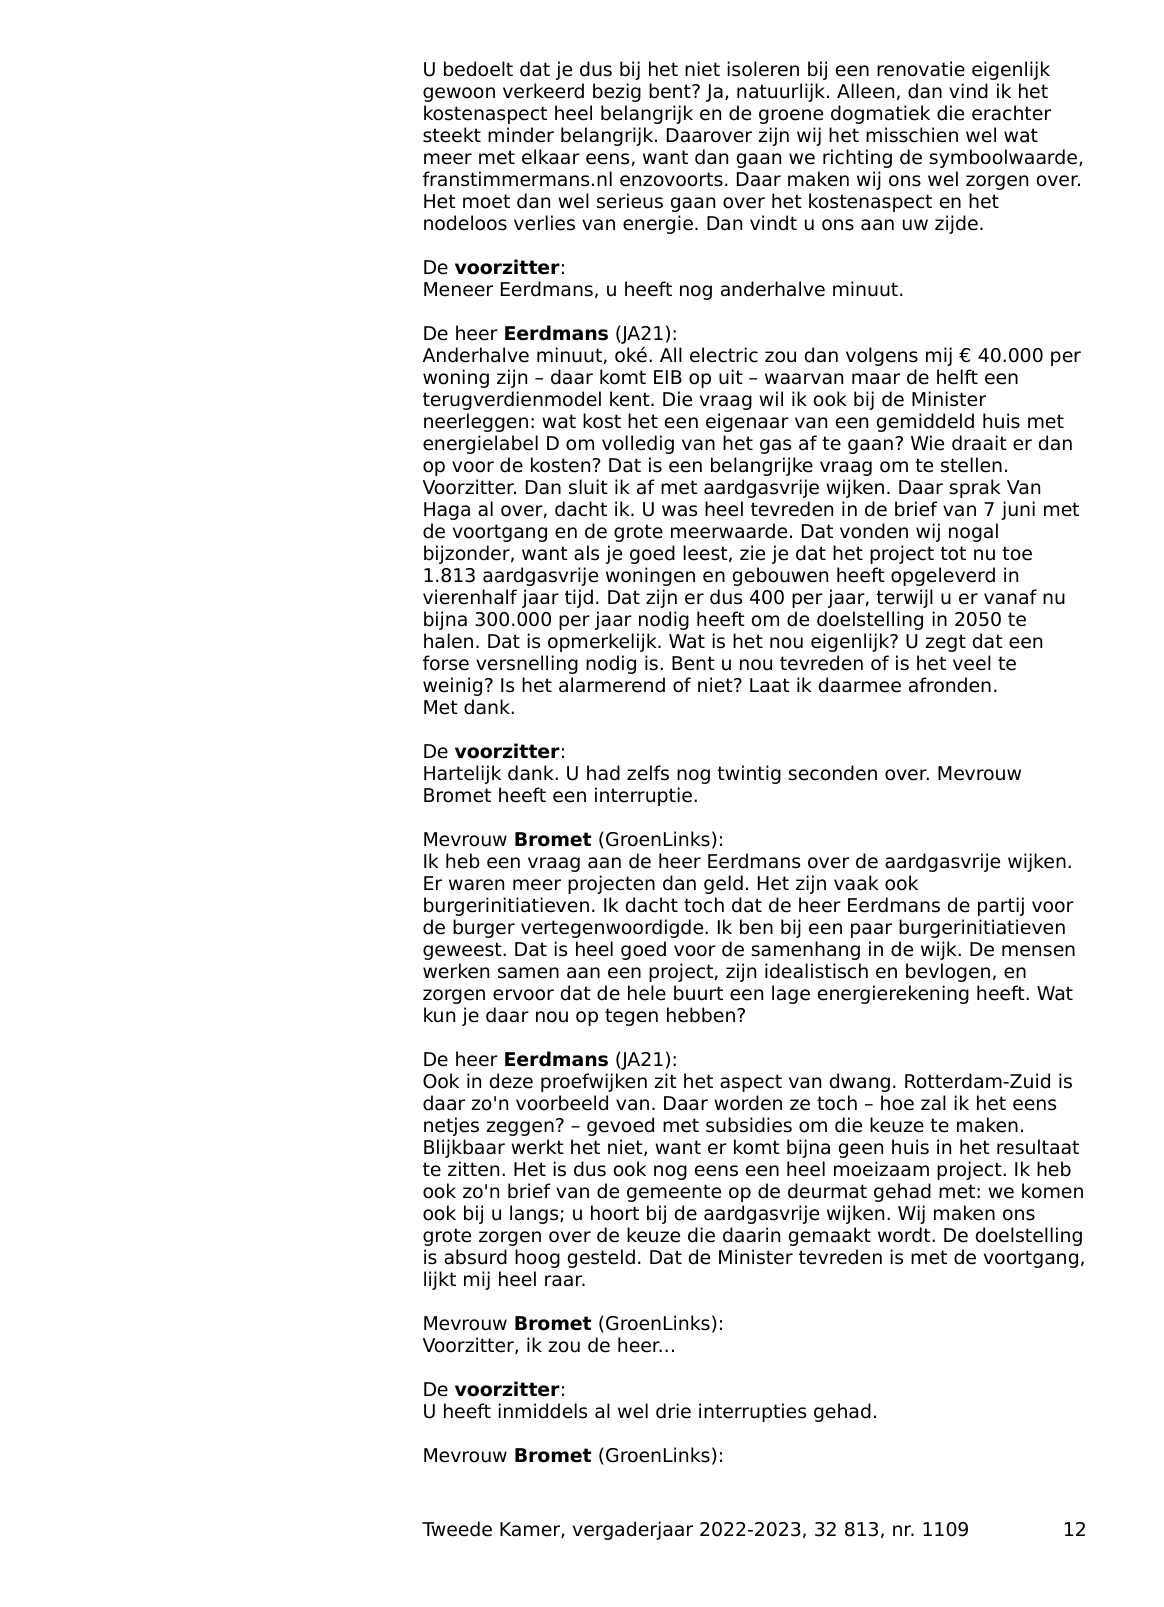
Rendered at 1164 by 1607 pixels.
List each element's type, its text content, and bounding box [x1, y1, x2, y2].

text Voorzitter, ik zou de heer... [422, 1335, 1087, 1357]
text De voorzitter: [422, 741, 1087, 763]
text U heeft inmiddels al wel drie interrupties gehad. [422, 1401, 1087, 1423]
text Mevrouw Bromet (GroenLinks): [422, 1445, 1087, 1467]
text Met dank. [422, 697, 1087, 719]
text Ik heb een vraag aan de heer Eerdmans over de aardgasvrije wijken. Er waren meer projecten dan geld. Het zijn vaak ook burgerinitiatieven. Ik dacht toch dat de heer Eerdmans de partij voor de burger vertegenwoordigde. Ik ben bij een paar burgerinitiatieven geweest. Dat is heel goed voor de samenhang in de wijk. De mensen werken samen aan een project, zijn idealistisch en bevlogen, en zorgen ervoor dat de hele buurt een lage energierekening heeft. Wat kun je daar nou op tegen hebben? [422, 851, 1087, 1027]
text De heer Eerdmans (JA21): [422, 1049, 1087, 1071]
text De heer Eerdmans (JA21): [422, 323, 1087, 345]
text Ook in deze proefwijken zit het aspect van dwang. Rotterdam-Zuid is daar zo'n voorbeeld van. Daar worden ze toch – hoe zal ik het eens netjes zeggen? – gevoed met subsidies om die keuze te maken. Blijkbaar werkt het niet, want er komt bijna geen huis in het resultaat te zitten. Het is dus ook nog eens een heel moeizaam project. Ik heb ook zo'n brief van de gemeente op de deurmat gehad met: we komen ook bij u langs; u hoort bij de aardgasvrije wijken. Wij maken ons grote zorgen over de keuze die daarin gemaakt wordt. De doelstelling is absurd hoog gesteld. Dat de Minister tevreden is met de voortgang, lijkt mij heel raar. [422, 1071, 1087, 1291]
text Mevrouw Bromet (GroenLinks): [422, 829, 1087, 851]
text Meneer Eerdmans, u heeft nog anderhalve minuut. [422, 279, 1087, 301]
text Mevrouw Bromet (GroenLinks): [422, 1313, 1087, 1335]
text De voorzitter: [422, 257, 1087, 279]
text De voorzitter: [422, 1379, 1087, 1401]
text Voorzitter. Dan sluit ik af met aardgasvrije wijken. Daar sprak Van Haga al over, dacht ik. U was heel tevreden in de brief van 7 juni met de voortgang en de grote meerwaarde. Dat vonden wij nogal bijzonder, want als je goed leest, zie je dat het project tot nu toe 1.813 aardgasvrije woningen en gebouwen heeft opgeleverd in vierenhalf jaar tijd. Dat zijn er dus 400 per jaar, terwijl u er vanaf nu bijna 300.000 per jaar nodig heeft om de doelstelling in 2050 te halen. Dat is opmerkelijk. Wat is het nou eigenlijk? U zegt dat een forse versnelling nodig is. Bent u nou tevreden of is het veel te weinig? Is het alarmerend of niet? Laat ik daarmee afronden. [422, 477, 1087, 697]
text U bedoelt dat je dus bij het niet isoleren bij een renovatie eigenlijk gewoon verkeerd bezig bent? Ja, natuurlijk. Alleen, dan vind ik het kostenaspect heel belangrijk en de groene dogmatiek die erachter steekt minder belangrijk. Daarover zijn wij het misschien wel wat meer met elkaar eens, want dan gaan we richting de symboolwaarde, franstimmermans.nl enzovoorts. Daar maken wij ons wel zorgen over. Het moet dan wel serieus gaan over het kostenaspect en het nodeloos verlies van energie. Dan vindt u ons aan uw zijde. [422, 59, 1087, 235]
text Hartelijk dank. U had zelfs nog twintig seconden over. Mevrouw Bromet heeft een interruptie. [422, 763, 1087, 807]
text Anderhalve minuut, oké. All electric zou dan volgens mij € 40.000 per woning zijn – daar komt EIB op uit – waarvan maar de helft een terugverdienmodel kent. Die vraag wil ik ook bij de Minister neerleggen: wat kost het een eigenaar van een gemiddeld huis met energielabel D om volledig van het gas af te gaan? Wie draait er dan op voor de kosten? Dat is een belangrijke vraag om te stellen. [422, 345, 1087, 477]
